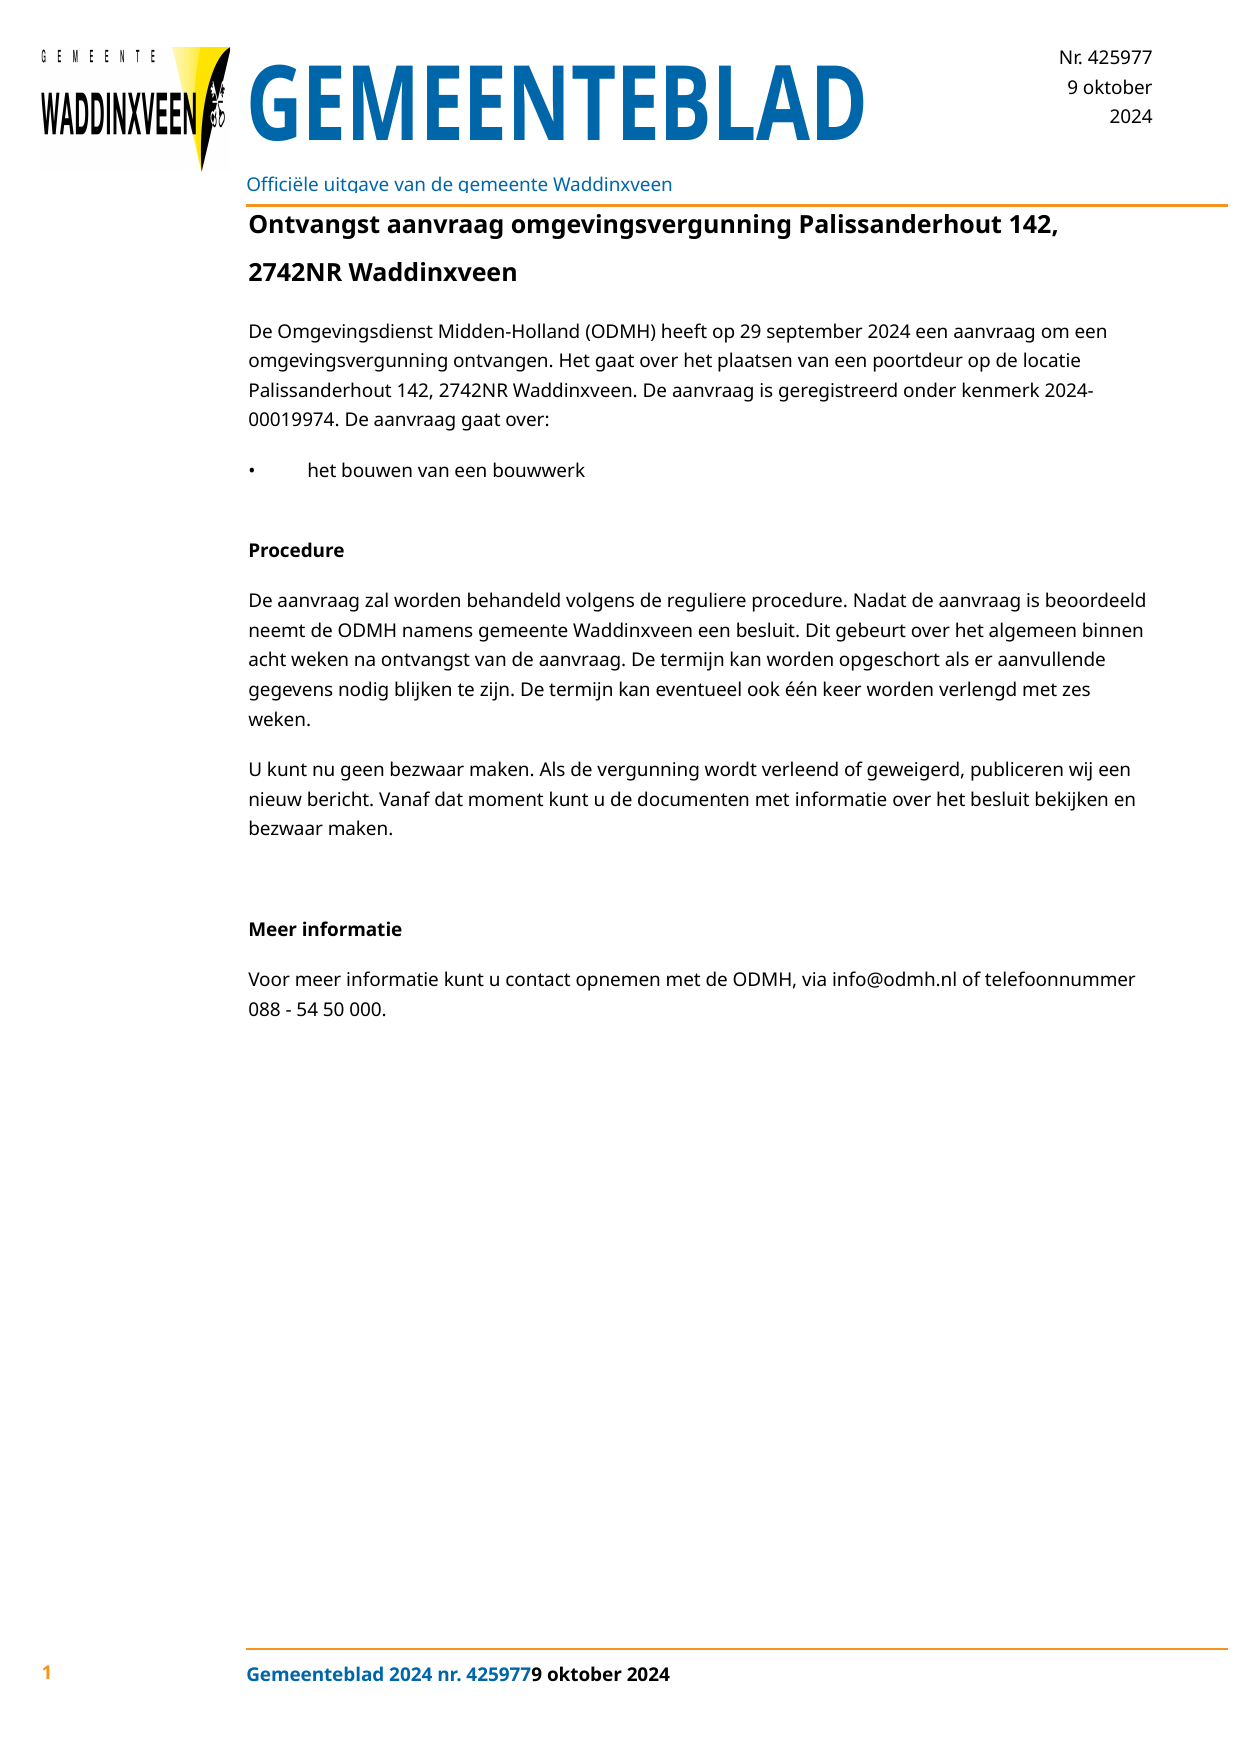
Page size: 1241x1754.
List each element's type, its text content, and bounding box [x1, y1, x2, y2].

text Procedure [248, 537, 1152, 563]
text De Omgevingsdienst Midden-Holland (ODMH) heeft op 29 september 2024 een aanvraag om een omgevingsvergunning ontvangen. Het gaat over het plaatsen van een poortdeur op de locatie Palissanderhout 142, 2742NR Waddinxveen. De aanvraag is geregistreerd onder kenmerk 2024-00019974. De aanvraag gaat over: [248, 318, 1152, 432]
picture [41, 47, 231, 172]
text Voor meer informatie kunt u contact opnemen met de ODMH, via info@odmh.nl of telefoonnummer 088 - 54 50 000. [248, 967, 1152, 1022]
list het bouwen van een bouwwerk [248, 457, 1152, 483]
text U kunt nu geen bezwaar maken. Als de vergunning wordt verleend of geweigerd, publiceren wij een nieuw bericht. Vanaf dat moment kunt u de documenten met informatie over het besluit bekijken en bezwaar maken. [248, 756, 1152, 841]
text De aanvraag zal worden behandeld volgens de reguliere procedure. Nadat de aanvraag is beoordeeld neemt de ODMH namens gemeente Waddinxveen een besluit. Dit gebeurt over het algemeen binnen acht weken na ontvangst van de aanvraag. De termijn kan worden opgeschort als er aanvullende gegevens nodig blijken te zijn. De termijn kan eventueel ook één keer worden verlengd met zes weken. [248, 587, 1152, 732]
text Ontvangst aanvraag omgevingsvergunning Palissanderhout 142, 2742NR Waddinxveen [248, 207, 1152, 288]
text Meer informatie [248, 916, 1152, 942]
